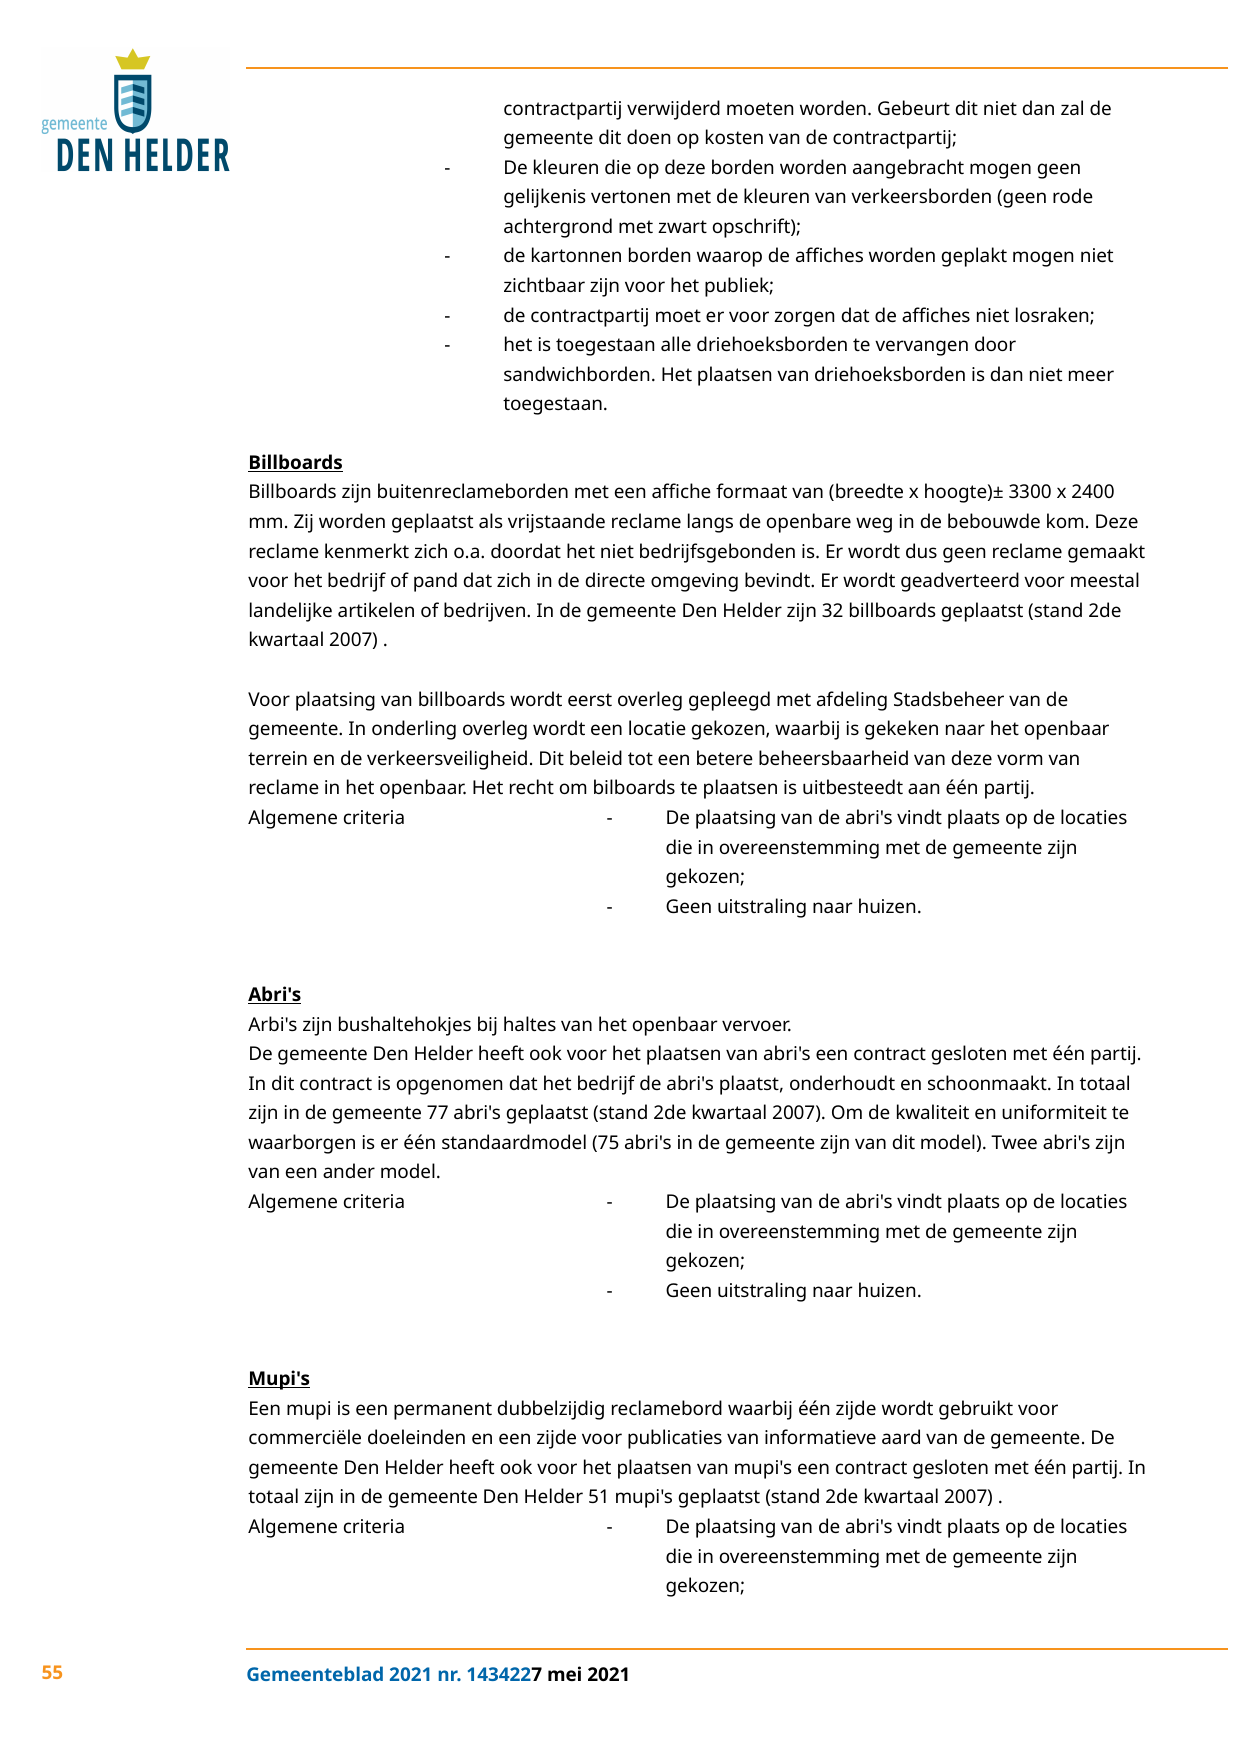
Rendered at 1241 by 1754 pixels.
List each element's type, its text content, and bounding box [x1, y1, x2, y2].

picture [63, 144, 68, 165]
table_header Algemene criteria [248, 1513, 606, 1598]
table_header De plaatsing van de abri's vindt plaats op de locaties die in overeenstemming met de gemeente zijn gekozen; Geen uitstraling naar huizen. [606, 1188, 1152, 1303]
table_header Algemene criteria [248, 1188, 606, 1303]
picture [220, 160, 224, 172]
picture [130, 157, 135, 172]
text Een mupi is een permanent dubbelzijdig reclamebord waarbij één zijde wordt gebruikt voor commerciële doeleinden en een zijde voor publicaties van informatieve aard van de gemeente. De gemeente Den Helder heeft ook voor het plaatsen van mupi's een contract gesloten met één partij. In totaal zijn in de gemeente Den Helder 51 mupi's geplaatst (stand 2de kwartaal 2007) . [248, 1395, 1152, 1509]
text Mupi's [248, 1365, 1152, 1391]
picture [182, 144, 187, 165]
picture [100, 154, 106, 172]
table_header [248, 95, 444, 416]
text De gemeente Den Helder heeft ook voor het plaatsen van abri's een contract gesloten met één partij. In dit contract is opgenomen dat het bedrijf de abri's plaatst, onderhoudt en schoonmaakt. In totaal zijn in de gemeente 77 abri's geplaatst (stand 2de kwartaal 2007). Om de kwaliteit en uniformiteit te waarborgen is er één standaardmodel (75 abri's in de gemeente zijn van dit model). Twee abri's zijn van een ander model. [248, 1040, 1152, 1184]
picture [41, 47, 231, 172]
text Arbi's zijn bushaltehokjes bij haltes van het openbaar vervoer. [248, 1011, 1152, 1036]
table_header contractpartij verwijderd moeten worden. Gebeurt dit niet dan zal de gemeente dit doen op kosten van de contractpartij; De kleuren die op deze borden worden aangebracht mogen geen gelijkenis vertonen met de kleuren van verkeersborden (geen rode achtergrond met zwart opschrift); de kartonnen borden waarop de affiches worden geplakt mogen niet zichtbaar zijn voor het publiek; de contractpartij moet er voor zorgen dat de affiches niet losraken; het is toegestaan alle driehoeksborden te vervangen door sandwichborden. Het plaatsen van driehoeksborden is dan niet meer toegestaan. [444, 95, 1152, 416]
text Billboards [248, 449, 1152, 475]
text Voor plaatsing van billboards wordt eerst overleg gepleegd met afdeling Stadsbeheer van de gemeente. In onderling overleg wordt een locatie gekozen, waarbij is gekeken naar het openbaar terrein en de verkeersveiligheid. Dit beleid tot een betere beheersbaarheid van deze vorm van reclame in het openbaar. Het recht om bilboards te plaatsen is uitbesteedt aan één partij. [248, 686, 1152, 800]
text Abri's [248, 981, 1152, 1007]
text Billboards zijn buitenreclameborden met een affiche formaat van (breedte x hoogte)± 3300 x 2400 mm. Zij worden geplaatst als vrijstaande reclame langs de openbare weg in de bebouwde kom. Deze reclame kenmerkt zich o.a. doordat het niet bedrijfsgebonden is. Er wordt dus geen reclame gemaakt voor het bedrijf of pand dat zich in de directe omgeving bevindt. Er wordt geadverteerd voor meestal landelijke artikelen of bedrijven. In de gemeente Den Helder zijn 32 billboards geplaatst (stand 2de kwartaal 2007) . [248, 479, 1152, 652]
table_header De plaatsing van de abri's vindt plaats op de locaties die in overeenstemming met de gemeente zijn gekozen; [606, 1513, 1152, 1598]
table_header De plaatsing van de abri's vindt plaats op de locaties die in overeenstemming met de gemeente zijn gekozen; Geen uitstraling naar huizen. [606, 804, 1152, 919]
table_header Algemene criteria [248, 804, 606, 919]
